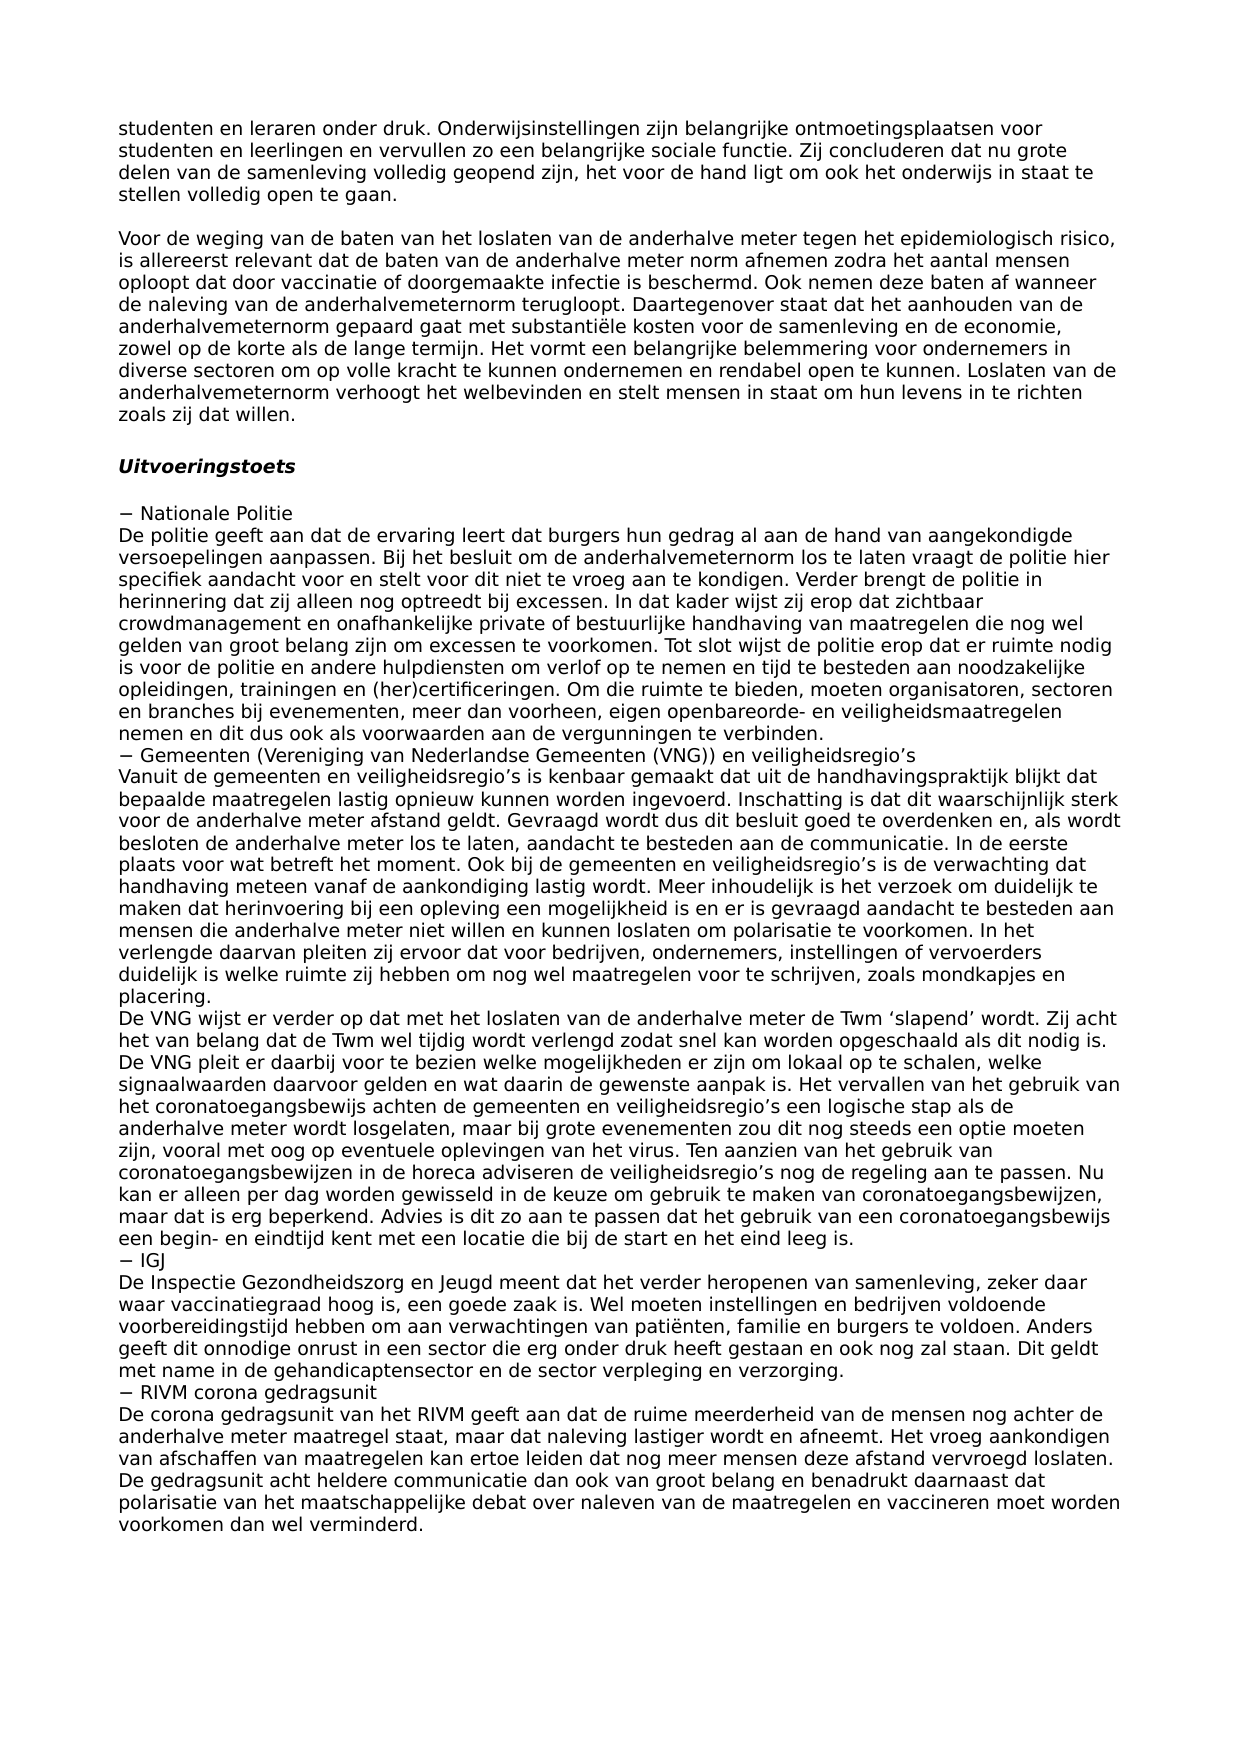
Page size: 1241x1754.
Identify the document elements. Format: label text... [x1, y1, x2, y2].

text studenten en leraren onder druk. Onderwijsinstellingen zijn belangrijke ontmoetingsplaatsen voor studenten en leerlingen en vervullen zo een belangrijke sociale functie. Zij concluderen dat nu grote delen van de samenleving volledig geopend zijn, het voor de hand ligt om ook het onderwijs in staat te stellen volledig open te gaan. [118, 118, 1122, 206]
text De Inspectie Gezondheidszorg en Jeugd meent dat het verder heropenen van samenleving, zeker daar waar vaccinatiegraad hoog is, een goede zaak is. Wel moeten instellingen en bedrijven voldoende voorbereidingstijd hebben om aan verwachtingen van patiënten, familie en burgers te voldoen. Anders geeft dit onnodige onrust in een sector die erg onder druk heeft gestaan en ook nog zal staan. Dit geldt met name in de gehandicaptensector en de sector verpleging en verzorging. [118, 1272, 1122, 1382]
text De politie geeft aan dat de ervaring leert dat burgers hun gedrag al aan de hand van aangekondigde versoepelingen aanpassen. Bij het besluit om de anderhalvemeternorm los te laten vraagt de politie hier specifiek aandacht voor en stelt voor dit niet te vroeg aan te kondigen. Verder brengt de politie in herinnering dat zij alleen nog optreedt bij excessen. In dat kader wijst zij erop dat zichtbaar crowdmanagement en onafhankelijke private of bestuurlijke handhaving van maatregelen die nog wel gelden van groot belang zijn om excessen te voorkomen. Tot slot wijst de politie erop dat er ruimte nodig is voor de politie en andere hulpdiensten om verlof op te nemen en tijd te besteden aan noodzakelijke opleidingen, trainingen en (her)certificeringen. Om die ruimte te bieden, moeten organisatoren, sectoren en branches bij evenementen, meer dan voorheen, eigen openbareorde- en veiligheidsmaatregelen nemen en dit dus ook als voorwaarden aan de vergunningen te verbinden. [118, 525, 1122, 744]
text − IGJ [118, 1250, 1122, 1272]
text Vanuit de gemeenten en veiligheidsregio’s is kenbaar gemaakt dat uit de handhavingspraktijk blijkt dat bepaalde maatregelen lastig opnieuw kunnen worden ingevoerd. Inschatting is dat dit waarschijnlijk sterk voor de anderhalve meter afstand geldt. Gevraagd wordt dus dit besluit goed te overdenken en, als wordt besloten de anderhalve meter los te laten, aandacht te besteden aan de communicatie. In de eerste plaats voor wat betreft het moment. Ook bij de gemeenten en veiligheidsregio’s is de verwachting dat handhaving meteen vanaf de aankondiging lastig wordt. Meer inhoudelijk is het verzoek om duidelijk te maken dat herinvoering bij een opleving een mogelijkheid is en er is gevraagd aandacht te besteden aan mensen die anderhalve meter niet willen en kunnen loslaten om polarisatie te voorkomen. In het verlengde daarvan pleiten zij ervoor dat voor bedrijven, ondernemers, instellingen of vervoerders duidelijk is welke ruimte zij hebben om nog wel maatregelen voor te schrijven, zoals mondkapjes en placering. [118, 766, 1122, 1008]
text − Nationale Politie [118, 503, 1122, 525]
text Voor de weging van de baten van het loslaten van de anderhalve meter tegen het epidemiologisch risico, is allereerst relevant dat de baten van de anderhalve meter norm afnemen zodra het aantal mensen oploopt dat door vaccinatie of doorgemaakte infectie is beschermd. Ook nemen deze baten af wanneer de naleving van de anderhalvemeternorm terugloopt. Daartegenover staat dat het aanhouden van de anderhalvemeternorm gepaard gaat met substantiële kosten voor de samenleving en de economie, zowel op de korte als de lange termijn. Het vormt een belangrijke belemmering voor ondernemers in diverse sectoren om op volle kracht te kunnen ondernemen en rendabel open te kunnen. Loslaten van de anderhalvemeternorm verhoogt het welbevinden en stelt mensen in staat om hun levens in te richten zoals zij dat willen. [118, 228, 1122, 426]
text De corona gedragsunit van het RIVM geeft aan dat de ruime meerderheid van de mensen nog achter de anderhalve meter maatregel staat, maar dat naleving lastiger wordt en afneemt. Het vroeg aankondigen van afschaffen van maatregelen kan ertoe leiden dat nog meer mensen deze afstand vervroegd loslaten. De gedragsunit acht heldere communicatie dan ook van groot belang en benadrukt daarnaast dat polarisatie van het maatschappelijke debat over naleven van de maatregelen en vaccineren moet worden voorkomen dan wel verminderd. [118, 1404, 1122, 1536]
text De VNG wijst er verder op dat met het loslaten van de anderhalve meter de Twm ‘slapend’ wordt. Zij acht het van belang dat de Twm wel tijdig wordt verlengd zodat snel kan worden opgeschaald als dit nodig is. De VNG pleit er daarbij voor te bezien welke mogelijkheden er zijn om lokaal op te schalen, welke signaalwaarden daarvoor gelden en wat daarin de gewenste aanpak is. Het vervallen van het gebruik van het coronatoegangsbewijs achten de gemeenten en veiligheidsregio’s een logische stap als de anderhalve meter wordt losgelaten, maar bij grote evenementen zou dit nog steeds een optie moeten zijn, vooral met oog op eventuele oplevingen van het virus. Ten aanzien van het gebruik van coronatoegangsbewijzen in de horeca adviseren de veiligheidsregio’s nog de regeling aan te passen. Nu kan er alleen per dag worden gewisseld in de keuze om gebruik te maken van coronatoegangsbewijzen, maar dat is erg beperkend. Advies is dit zo aan te passen dat het gebruik van een coronatoegangsbewijs een begin- en eindtijd kent met een locatie die bij de start en het eind leeg is. [118, 1008, 1122, 1250]
subtitle Uitvoeringstoets [118, 456, 1122, 478]
text − Gemeenten (Vereniging van Nederlandse Gemeenten (VNG)) en veiligheidsregio’s [118, 744, 1122, 766]
text − RIVM corona gedragsunit [118, 1382, 1122, 1404]
